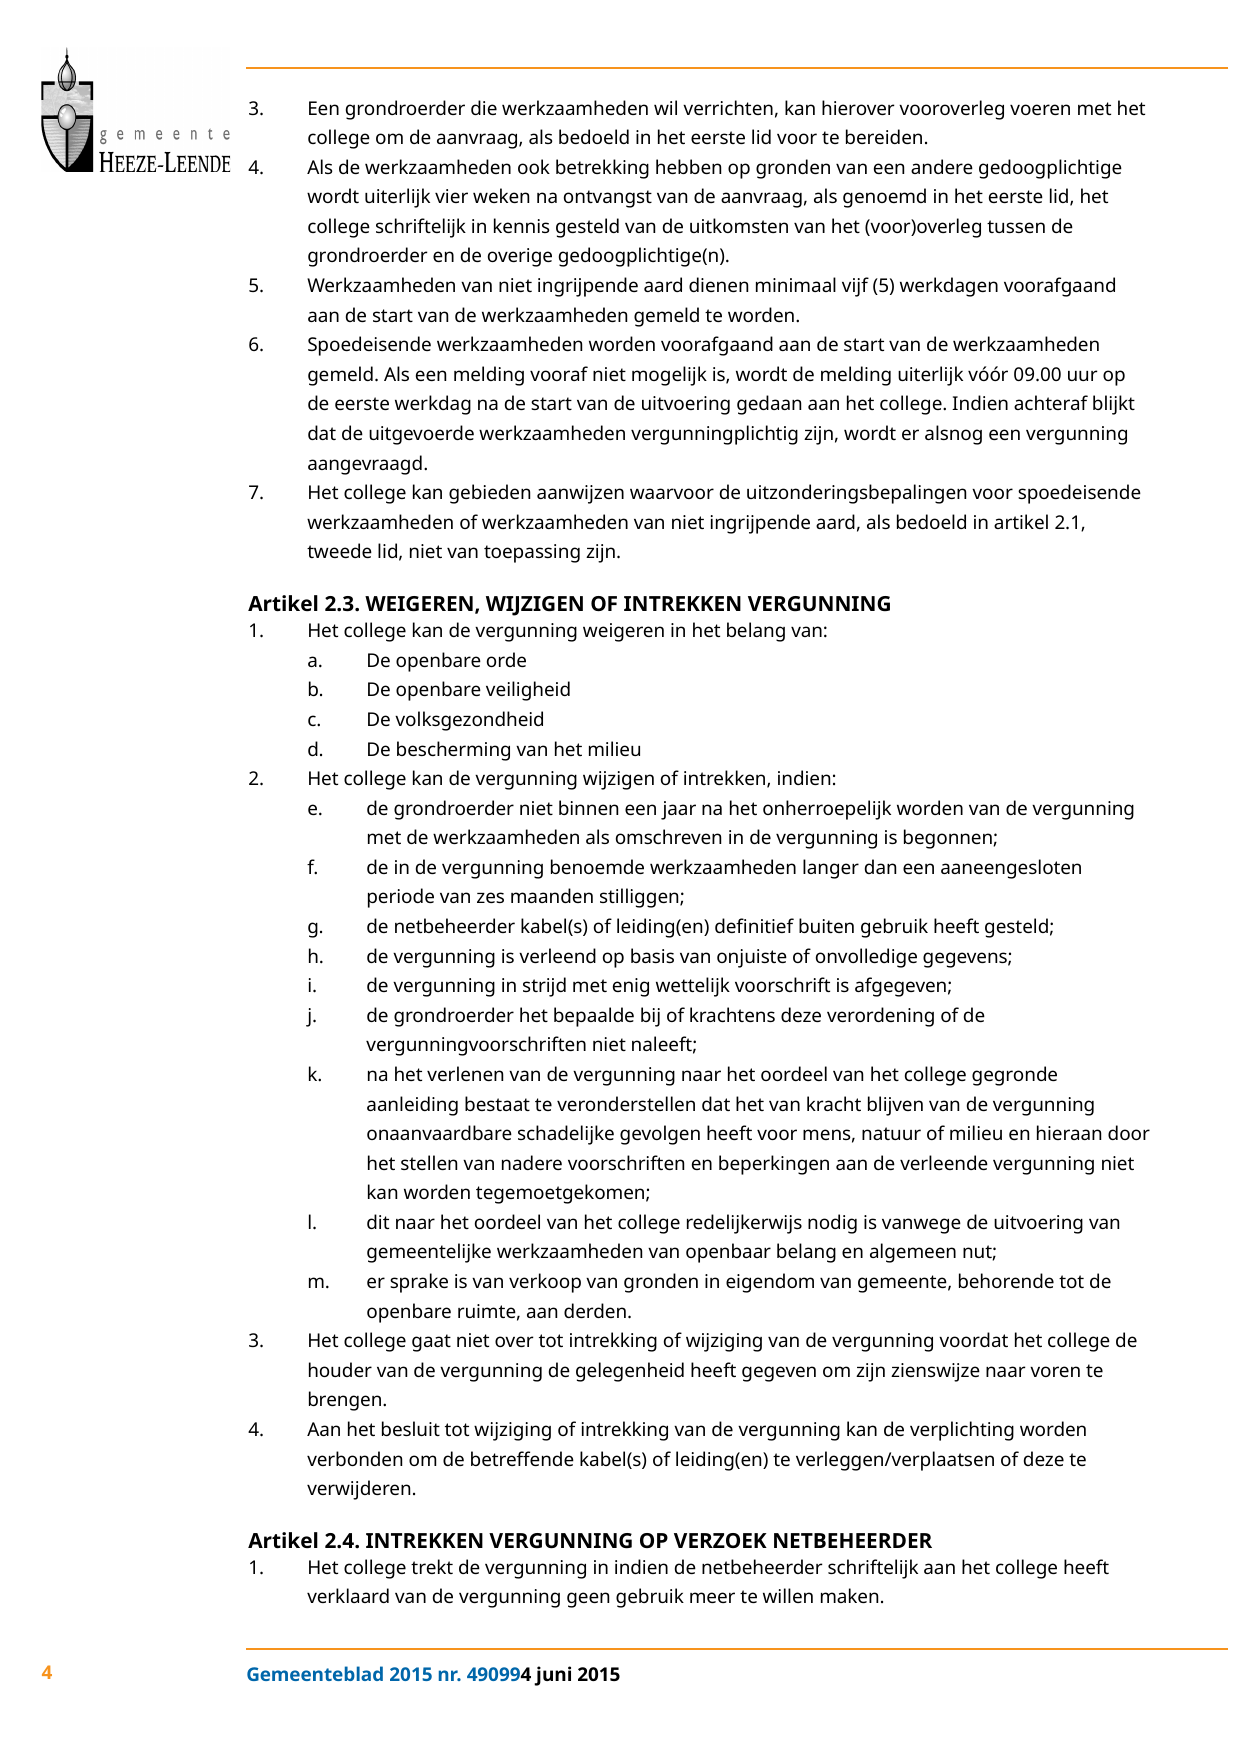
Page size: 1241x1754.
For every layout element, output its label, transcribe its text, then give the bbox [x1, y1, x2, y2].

list dit naar het oordeel van het college redelijkerwijs nodig is vanwege de uitvoering van gemeentelijke werkzaamheden van openbaar belang en algemeen nut; [307, 1209, 1152, 1264]
picture [41, 47, 231, 172]
list Als de werkzaamheden ook betrekking hebben op gronden van een andere gedoogplichtige wordt uiterlijk vier weken na ontvangst van de aanvraag, als genoemd in het eerste lid, het college schriftelijk in kennis gesteld van de uitkomsten van het (voor)overleg tussen de grondroerder en de overige gedoogplichtige(n). [248, 154, 1152, 268]
list Spoedeisende werkzaamheden worden voorafgaand aan de start van de werkzaamheden gemeld. Als een melding vooraf niet mogelijk is, wordt de melding uiterlijk vóór 09.00 uur op de eerste werkdag na de start van de uitvoering gedaan aan het college. Indien achteraf blijkt dat de uitgevoerde werkzaamheden vergunningplichtig zijn, wordt er alsnog een vergunning aangevraagd. [248, 331, 1152, 476]
list de netbeheerder kabel(s) of leiding(en) definitief buiten gebruik heeft gesteld; [307, 913, 1152, 939]
list de vergunning in strijd met enig wettelijk voorschrift is afgegeven; [307, 972, 1152, 998]
list er sprake is van verkoop van gronden in eigendom van gemeente, behorende tot de openbare ruimte, aan derden. [307, 1268, 1152, 1323]
list Het college kan de vergunning wijzigen of intrekken, indien: [248, 765, 1152, 791]
list Werkzaamheden van niet ingrijpende aard dienen minimaal vijf (5) werkdagen voorafgaand aan de start van de werkzaamheden gemeld te worden. [248, 272, 1152, 328]
list de grondroerder het bepaalde bij of krachtens deze verordening of de vergunningvoorschriften niet naleeft; [307, 1002, 1152, 1057]
list De bescherming van het milieu [307, 736, 1152, 761]
list De openbare orde [307, 647, 1152, 673]
list Het college kan gebieden aanwijzen waarvoor de uitzonderingsbepalingen voor spoedeisende werkzaamheden of werkzaamheden van niet ingrijpende aard, als bedoeld in artikel 2.1, tweede lid, niet van toepassing zijn. [248, 479, 1152, 564]
text Artikel 2.4. INTREKKEN VERGUNNING OP VERZOEK NETBEHEERDER [248, 1526, 1152, 1554]
list Aan het besluit tot wijziging of intrekking van de vergunning kan de verplichting worden verbonden om de betreffende kabel(s) of leiding(en) te verleggen/verplaatsen of deze te verwijderen. [248, 1416, 1152, 1501]
list Het college gaat niet over tot intrekking of wijziging van de vergunning voordat het college de houder van de vergunning de gelegenheid heeft gegeven om zijn zienswijze naar voren te brengen. [248, 1327, 1152, 1412]
list de grondroerder niet binnen een jaar na het onherroepelijk worden van de vergunning met de werkzaamheden als omschreven in de vergunning is begonnen; [307, 795, 1152, 850]
text Artikel 2.3. WEIGEREN, WIJZIGEN OF INTREKKEN VERGUNNING [248, 589, 1152, 617]
list Het college trekt de vergunning in indien de netbeheerder schriftelijk aan het college heeft verklaard van de vergunning geen gebruik meer te willen maken. [248, 1554, 1152, 1609]
list de in de vergunning benoemde werkzaamheden langer dan een aaneengesloten periode van zes maanden stilliggen; [307, 854, 1152, 909]
list De openbare veiligheid [307, 677, 1152, 702]
list na het verlenen van de vergunning naar het oordeel van het college gegronde aanleiding bestaat te veronderstellen dat het van kracht blijven van de vergunning onaanvaardbare schadelijke gevolgen heeft voor mens, natuur of milieu en hieraan door het stellen van nadere voorschriften en beperkingen aan de verleende vergunning niet kan worden tegemoetgekomen; [307, 1061, 1152, 1205]
list De volksgezondheid [307, 706, 1152, 732]
list Het college kan de vergunning weigeren in het belang van: [248, 617, 1152, 643]
list de vergunning is verleend op basis van onjuiste of onvolledige gegevens; [307, 943, 1152, 968]
list Een grondroerder die werkzaamheden wil verrichten, kan hierover vooroverleg voeren met het college om de aanvraag, als bedoeld in het eerste lid voor te bereiden. [248, 95, 1152, 150]
